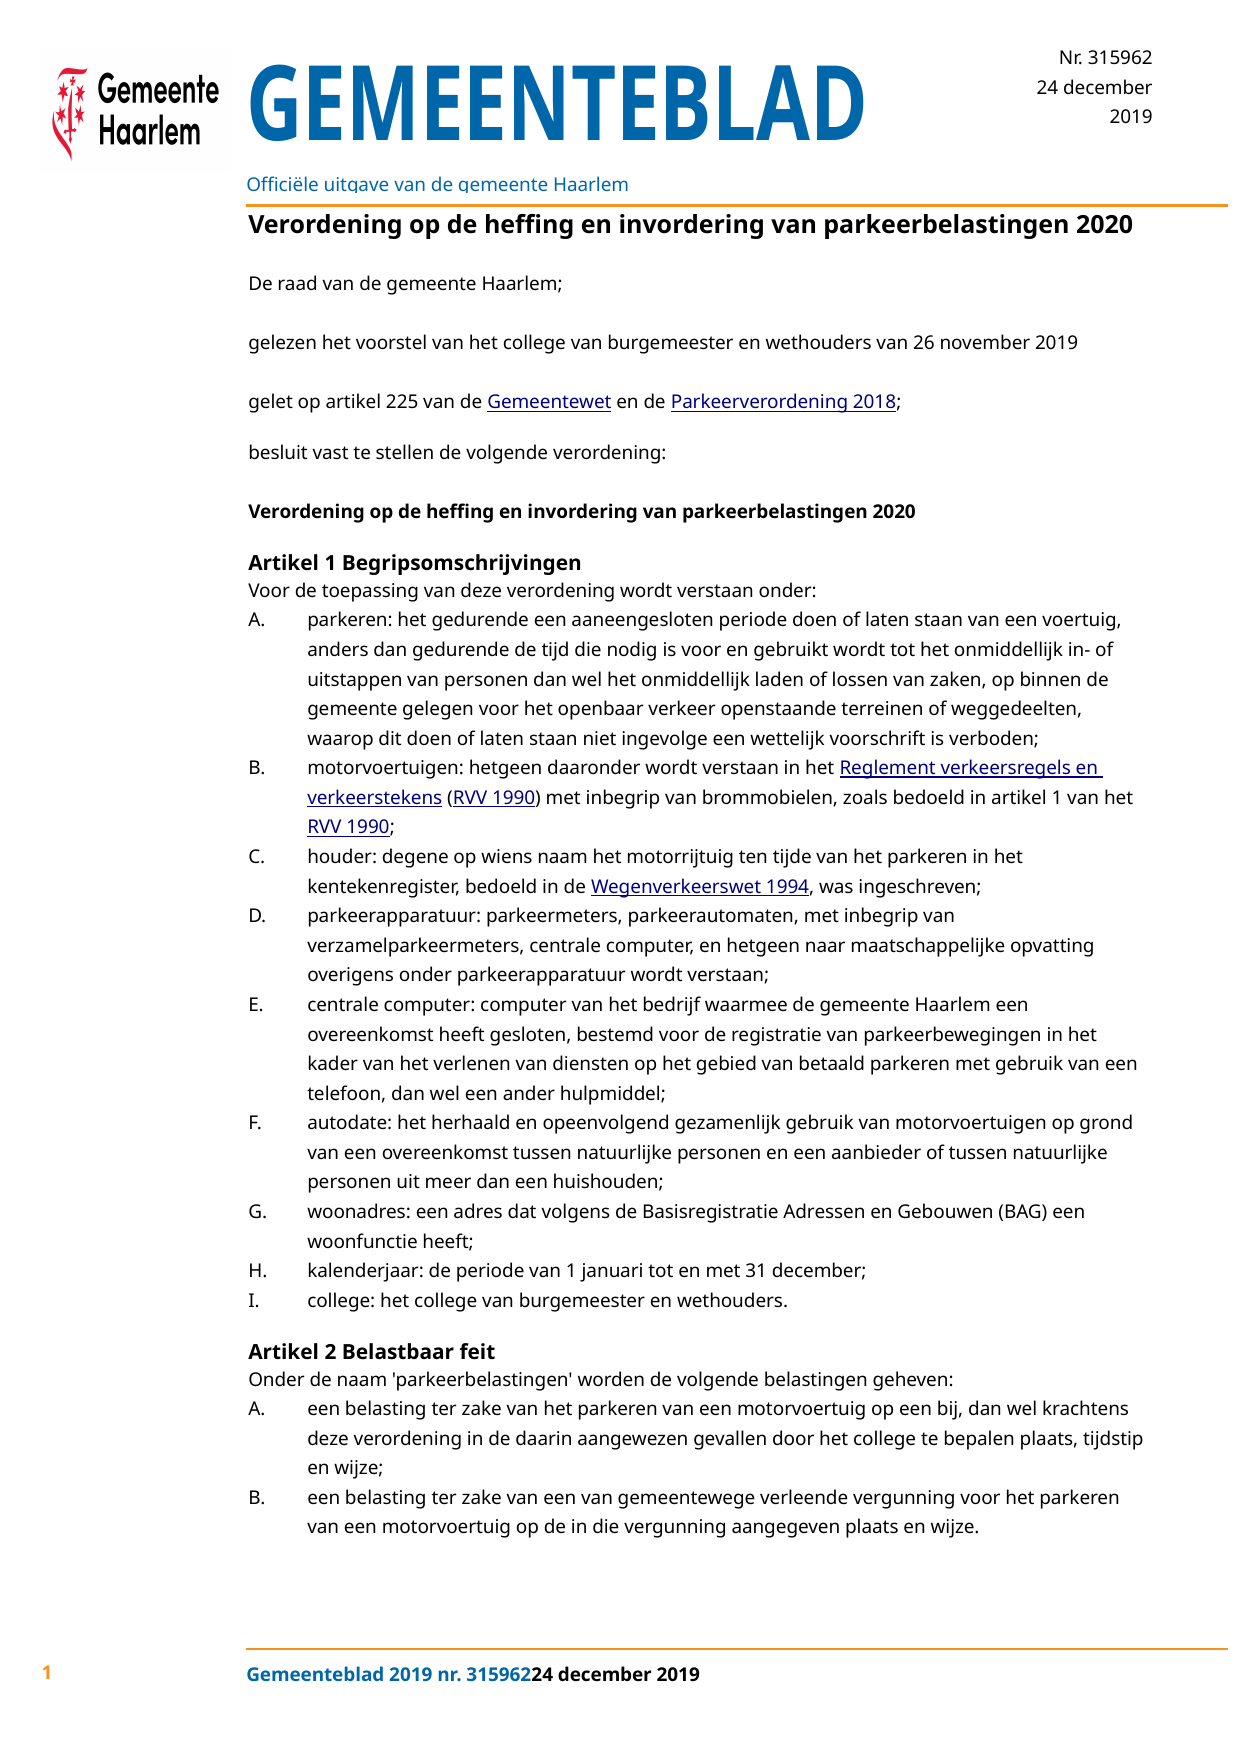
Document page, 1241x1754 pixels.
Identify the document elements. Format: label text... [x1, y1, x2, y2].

list woonadres: een adres dat volgens de Basisregistratie Adressen en Gebouwen (BAG) een woonfunctie heeft; [248, 1198, 1152, 1253]
picture [41, 47, 231, 172]
list een belasting ter zake van het parkeren van een motorvoertuig op een bij, dan wel krachtens deze verordening in de daarin aangewezen gevallen door het college te bepalen plaats, tijdstip en wijze; [248, 1395, 1152, 1480]
text besluit vast te stellen de volgende verordening: [248, 439, 1152, 465]
text Voor de toepassing van deze verordening wordt verstaan onder: [248, 577, 1152, 603]
list centrale computer: computer van het bedrijf waarmee de gemeente Haarlem een overeenkomst heeft gesloten, bestemd voor de registratie van parkeerbewegingen in het kader van het verlenen van diensten op het gebied van betaald parkeren met gebruik van een telefoon, dan wel een ander hulpmiddel; [248, 991, 1152, 1106]
list parkeren: het gedurende een aaneengesloten periode doen of laten staan van een voertuig, anders dan gedurende de tijd die nodig is voor en gebruikt wordt tot het onmiddellijk in- of uitstappen van personen dan wel het onmiddellijk laden of lossen van zaken, op binnen de gemeente gelegen voor het openbaar verkeer openstaande terreinen of weggedeelten, waarop dit doen of laten staan niet ingevolge een wettelijk voorschrift is verboden; [248, 607, 1152, 751]
list een belasting ter zake van een van gemeentewege verleende vergunning voor het parkeren van een motorvoertuig op de in die vergunning aangegeven plaats en wijze. [248, 1484, 1152, 1539]
list college: het college van burgemeester en wethouders. [248, 1287, 1152, 1313]
list kalenderjaar: de periode van 1 januari tot en met 31 december; [248, 1257, 1152, 1283]
text De raad van de gemeente Haarlem; [248, 270, 1152, 296]
list parkeerapparatuur: parkeermeters, parkeerautomaten, met inbegrip van verzamelparkeermeters, centrale computer, en hetgeen naar maatschappelijke opvatting overigens onder parkeerapparatuur wordt verstaan; [248, 902, 1152, 987]
list houder: degene op wiens naam het motorrijtuig ten tijde van het parkeren in het kentekenregister, bedoeld in de Wegenverkeerswet 1994, was ingeschreven; [248, 843, 1152, 898]
list motorvoertuigen: hetgeen daaronder wordt verstaan in het Reglement verkeersregels en verkeerstekens (RVV 1990) met inbegrip van brommobielen, zoals bedoeld in artikel 1 van het RVV 1990; [248, 754, 1152, 839]
text gelezen het voorstel van het college van burgemeester en wethouders van 26 november 2019 [248, 329, 1152, 355]
text gelet op artikel 225 van de Gemeentewet en de Parkeerverordening 2018; [248, 389, 1152, 414]
text Artikel 1 Begripsomschrijvingen [248, 548, 1152, 577]
list autodate: het herhaald en opeenvolgend gezamenlijk gebruik van motorvoertuigen op grond van een overeenkomst tussen natuurlijke personen en een aanbieder of tussen natuurlijke personen uit meer dan een huishouden; [248, 1109, 1152, 1194]
text Verordening op de heffing en invordering van parkeerbelastingen 2020 [248, 498, 1152, 524]
text Artikel 2 Belastbaar feit [248, 1337, 1152, 1366]
text Verordening op de heffing en invordering van parkeerbelastingen 2020 [248, 207, 1152, 241]
text Onder de naam 'parkeerbelastingen' worden de volgende belastingen geheven: [248, 1366, 1152, 1392]
